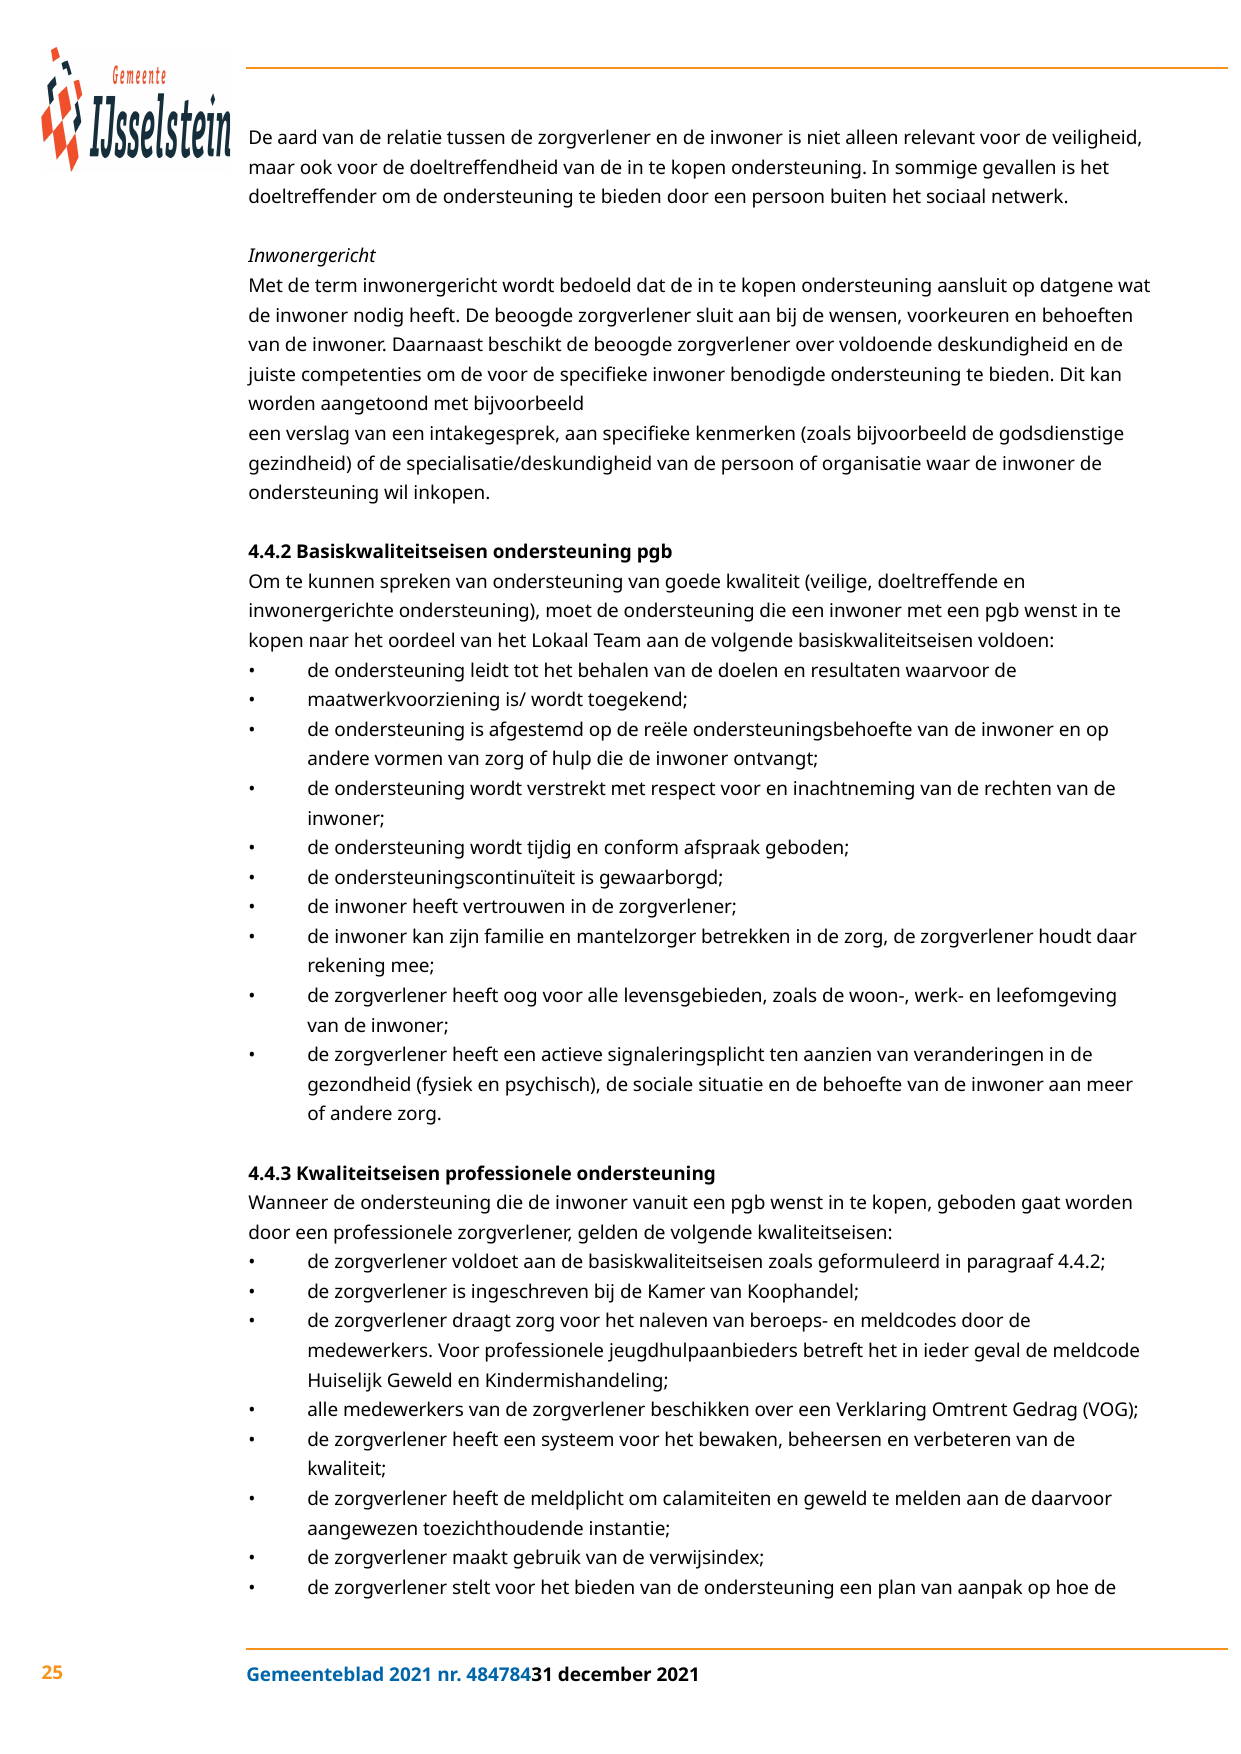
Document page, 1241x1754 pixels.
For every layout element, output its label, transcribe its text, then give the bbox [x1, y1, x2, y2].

list de ondersteuning wordt verstrekt met respect voor en inachtneming van de rechten van de inwoner; [248, 775, 1152, 831]
list alle medewerkers van de zorgverlener beschikken over een Verklaring Omtrent Gedrag (VOG); [248, 1396, 1152, 1422]
text Wanneer de ondersteuning die de inwoner vanuit een pgb wenst in te kopen, geboden gaat worden door een professionele zorgverlener, gelden de volgende kwaliteitseisen: [248, 1189, 1152, 1245]
list de zorgverlener is ingeschreven bij de Kamer van Koophandel; [248, 1278, 1152, 1304]
list de zorgverlener heeft een systeem voor het bewaken, beheersen en verbeteren van de kwaliteit; [248, 1426, 1152, 1481]
list de ondersteuning is afgestemd op de reële ondersteuningsbehoefte van de inwoner en op andere vormen van zorg of hulp die de inwoner ontvangt; [248, 716, 1152, 771]
list de inwoner kan zijn familie en mantelzorger betrekken in de zorg, de zorgverlener houdt daar rekening mee; [248, 923, 1152, 978]
list de zorgverlener voldoet aan de basiskwaliteitseisen zoals geformuleerd in paragraaf 4.4.2; [248, 1248, 1152, 1274]
list de zorgverlener maakt gebruik van de verwijsindex; [248, 1544, 1152, 1570]
list de ondersteuning leidt tot het behalen van de doelen en resultaten waarvoor de [248, 657, 1152, 683]
text Om te kunnen spreken van ondersteuning van goede kwaliteit (veilige, doeltreffende en inwonergerichte ondersteuning), moet de ondersteuning die een inwoner met een pgb wenst in te kopen naar het oordeel van het Lokaal Team aan de volgende basiskwaliteitseisen voldoen: [248, 568, 1152, 653]
text 4.4.3 Kwaliteitseisen professionele ondersteuning [248, 1160, 1152, 1186]
list de zorgverlener heeft een actieve signaleringsplicht ten aanzien van veranderingen in de gezondheid (fysiek en psychisch), de sociale situatie en de behoefte van de inwoner aan meer of andere zorg. [248, 1041, 1152, 1126]
text 4.4.2 Basiskwaliteitseisen ondersteuning pgb [248, 538, 1152, 564]
list de ondersteuningscontinuïteit is gewaarborgd; [248, 864, 1152, 890]
picture [41, 47, 231, 172]
text De aard van de relatie tussen de zorgverlener en de inwoner is niet alleen relevant voor de veiligheid, maar ook voor de doeltreffendheid van de in te kopen ondersteuning. In sommige gevallen is het doeltreffender om de ondersteuning te bieden door een persoon buiten het sociaal netwerk. [248, 124, 1152, 209]
list de zorgverlener heeft de meldplicht om calamiteiten en geweld te melden aan de daarvoor aangewezen toezichthoudende instantie; [248, 1485, 1152, 1541]
text Inwonergericht [248, 243, 1152, 268]
list de zorgverlener draagt zorg voor het naleven van beroeps- en meldcodes door de medewerkers. Voor professionele jeugdhulpaanbieders betreft het in ieder geval de meldcode Huiselijk Geweld en Kindermishandeling; [248, 1308, 1152, 1393]
list de zorgverlener heeft oog voor alle levensgebieden, zoals de woon-, werk- en leefomgeving van de inwoner; [248, 982, 1152, 1038]
list de inwoner heeft vertrouwen in de zorgverlener; [248, 893, 1152, 919]
text een verslag van een intakegesprek, aan specifieke kenmerken (zoals bijvoorbeeld de godsdienstige gezindheid) of de specialisatie/deskundigheid van de persoon of organisatie waar de inwoner de ondersteuning wil inkopen. [248, 420, 1152, 505]
text Met de term inwonergericht wordt bedoeld dat de in te kopen ondersteuning aansluit op datgene wat de inwoner nodig heeft. De beoogde zorgverlener sluit aan bij de wensen, voorkeuren en behoeften van de inwoner. Daarnaast beschikt de beoogde zorgverlener over voldoende deskundigheid en de juiste competenties om de voor de specifieke inwoner benodigde ondersteuning te bieden. Dit kan worden aangetoond met bijvoorbeeld [248, 272, 1152, 416]
list maatwerkvoorziening is/ wordt toegekend; [248, 686, 1152, 712]
list de ondersteuning wordt tijdig en conform afspraak geboden; [248, 834, 1152, 860]
list de zorgverlener stelt voor het bieden van de ondersteuning een plan van aanpak op hoe de [248, 1574, 1152, 1600]
